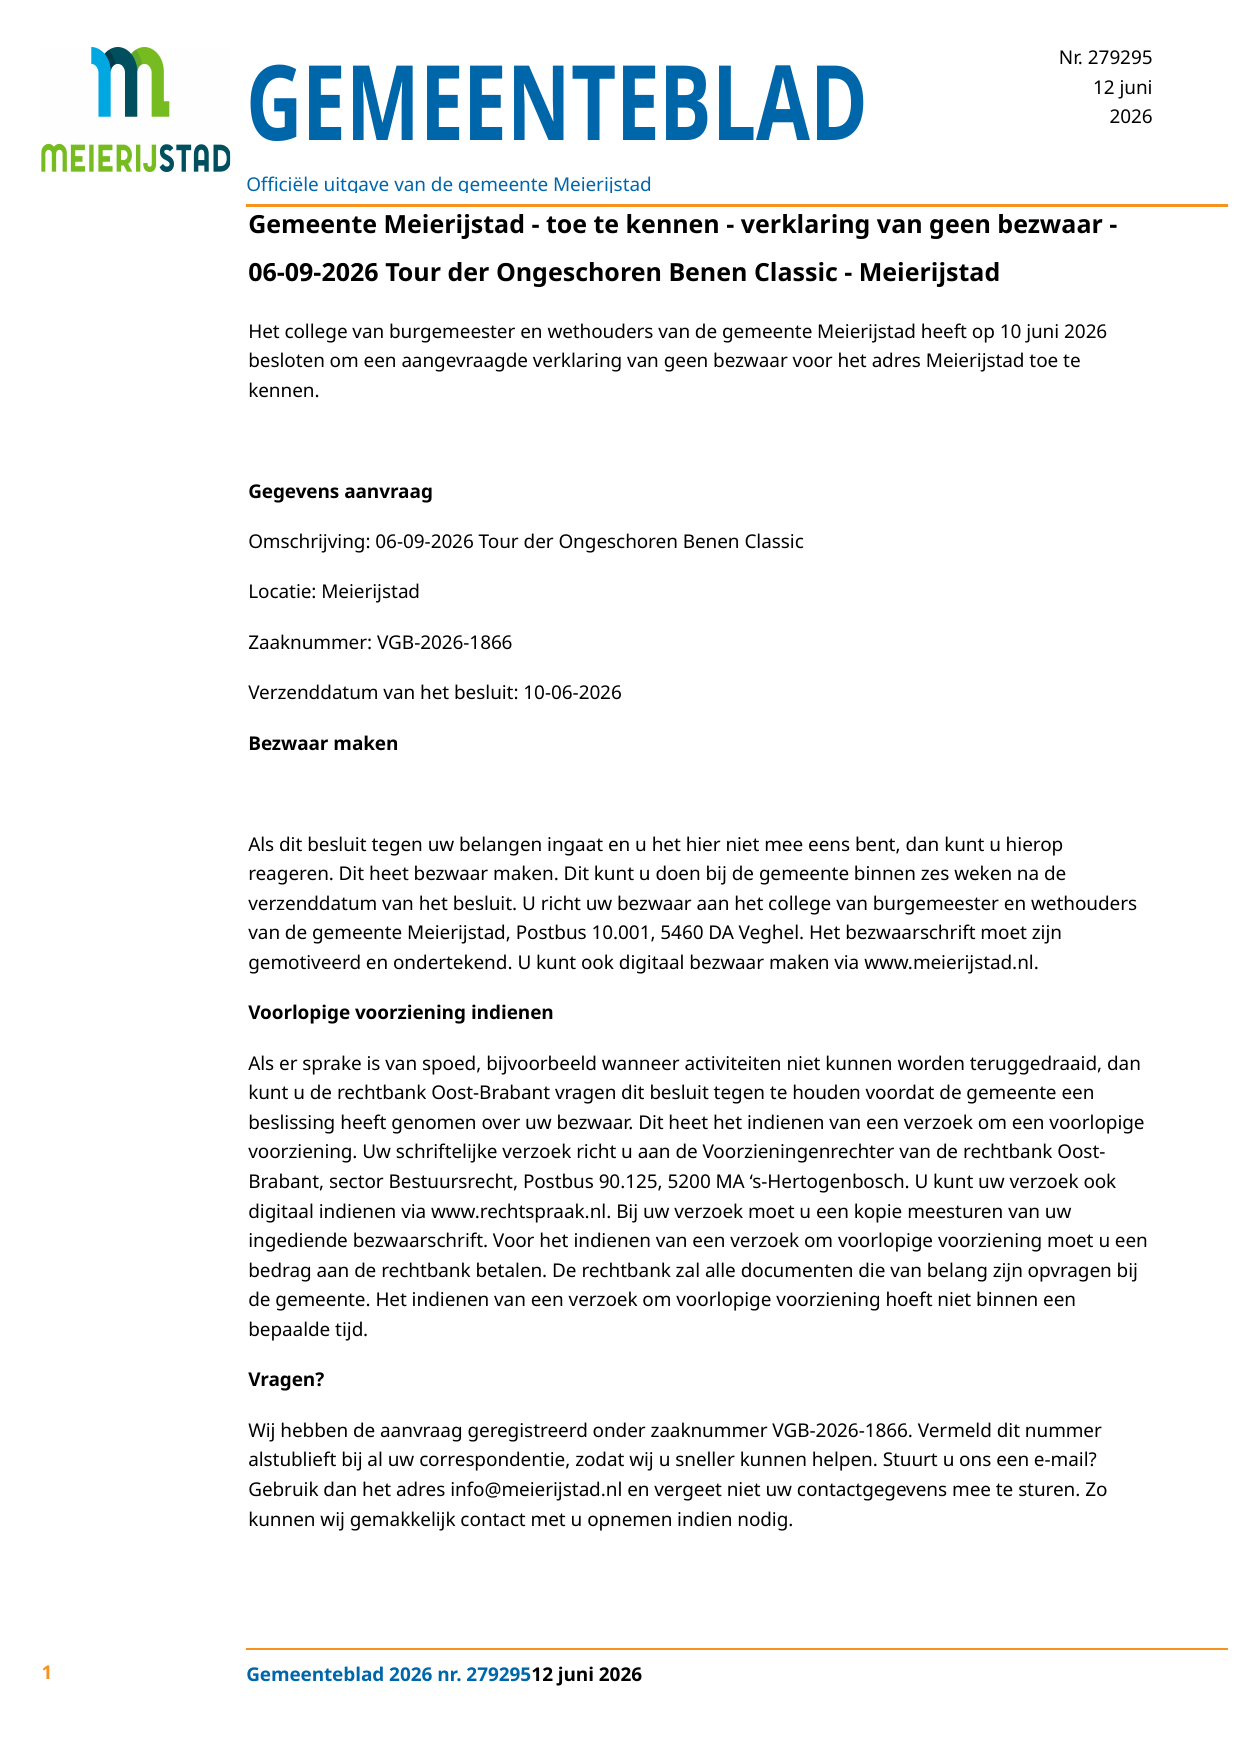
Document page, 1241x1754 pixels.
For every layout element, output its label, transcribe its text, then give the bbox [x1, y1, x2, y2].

text Omschrijving: 06-09-2026 Tour der Ongeschoren Benen Classic [248, 528, 1152, 554]
text Wij hebben de aanvraag geregistreerd onder zaaknummer VGB-2026-1866. Vermeld dit nummer alstublieft bij al uw correspondentie, zodat wij u sneller kunnen helpen. Stuurt u ons een e-mail? Gebruik dan het adres info@meierijstad.nl en vergeet niet uw contactgegevens mee te sturen. Zo kunnen wij gemakkelijk contact met u opnemen indien nodig. [248, 1417, 1152, 1532]
text Voorlopige voorziening indienen [248, 999, 1152, 1025]
text Locatie: Meierijstad [248, 579, 1152, 604]
text Bezwaar maken [248, 730, 1152, 756]
text Het college van burgemeester en wethouders van de gemeente Meierijstad heeft op 10 juni 2026 besloten om een aangevraagde verklaring van geen bezwaar voor het adres Meierijstad toe te kennen. [248, 318, 1152, 403]
text Zaaknummer: VGB-2026-1866 [248, 629, 1152, 655]
text Als dit besluit tegen uw belangen ingaat en u het hier niet mee eens bent, dan kunt u hierop reageren. Dit heet bezwaar maken. Dit kunt u doen bij de gemeente binnen zes weken na de verzenddatum van het besluit. U richt uw bezwaar aan het college van burgemeester en wethouders van de gemeente Meierijstad, Postbus 10.001, 5460 DA Veghel. Het bezwaarschrift moet zijn gemotiveerd en ondertekend. U kunt ook digitaal bezwaar maken via www.meierijstad.nl. [248, 831, 1152, 975]
text Verzenddatum van het besluit: 10-06-2026 [248, 679, 1152, 705]
text Als er sprake is van spoed, bijvoorbeeld wanneer activiteiten niet kunnen worden teruggedraaid, dan kunt u de rechtbank Oost-Brabant vragen dit besluit tegen te houden voordat de gemeente een beslissing heeft genomen over uw bezwaar. Dit heet het indienen van een verzoek om een voorlopige voorziening. Uw schriftelijke verzoek richt u aan de Voorzieningenrechter van de rechtbank Oost-Brabant, sector Bestuursrecht, Postbus 90.125, 5200 MA ‘s-Hertogenbosch. U kunt uw verzoek ook digitaal indienen via www.rechtspraak.nl. Bij uw verzoek moet u een kopie meesturen van uw ingediende bezwaarschrift. Voor het indienen van een verzoek om voorlopige voorziening moet u een bedrag aan de rechtbank betalen. De rechtbank zal alle documenten die van belang zijn opvragen bij de gemeente. Het indienen van een verzoek om voorlopige voorziening hoeft niet binnen een bepaalde tijd. [248, 1050, 1152, 1342]
text Vragen? [248, 1367, 1152, 1392]
text Gegevens aanvraag [248, 478, 1152, 504]
text Gemeente Meierijstad - toe te kennen - verklaring van geen bezwaar - 06-09-2026 Tour der Ongeschoren Benen Classic - Meierijstad [248, 207, 1152, 288]
picture [41, 47, 231, 172]
